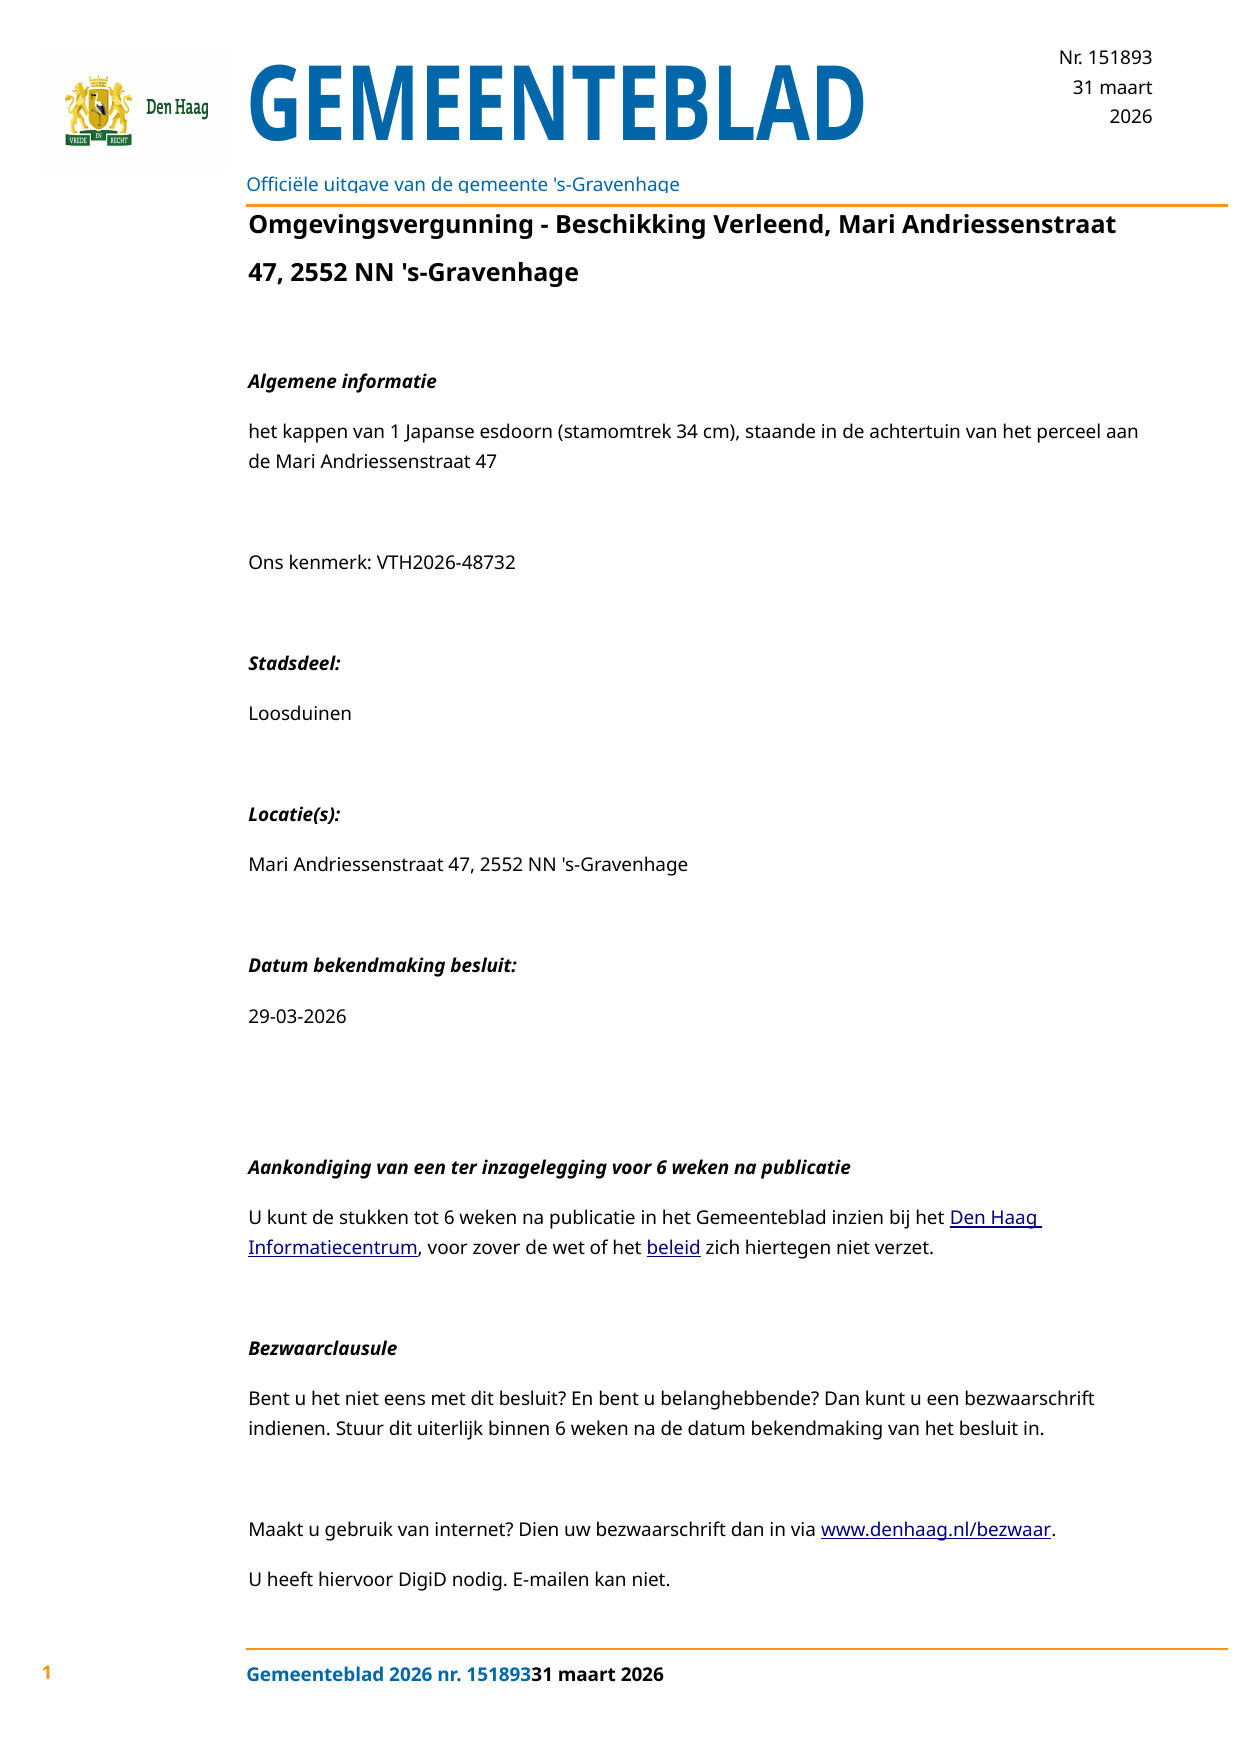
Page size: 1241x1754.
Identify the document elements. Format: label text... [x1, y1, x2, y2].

text U kunt de stukken tot 6 weken na publicatie in het Gemeenteblad inzien bij het Den Haag Informatiecentrum, voor zover de wet of het beleid zich hiertegen niet verzet. [248, 1204, 1152, 1260]
text U heeft hiervoor DigiD nodig. E-mailen kan niet. [248, 1566, 1152, 1592]
text Bezwaarclausule [248, 1335, 1152, 1361]
text Omgevingsvergunning - Beschikking Verleend, Mari Andriessenstraat 47, 2552 NN 's-Gravenhage [248, 207, 1152, 288]
text het kappen van 1 Japanse esdoorn (stamomtrek 34 cm), staande in de achtertuin van het perceel aan de Mari Andriessenstraat 47 [248, 419, 1152, 474]
text Locatie(s): [248, 801, 1152, 827]
text Mari Andriessenstraat 47, 2552 NN 's-Gravenhage [248, 852, 1152, 877]
text Algemene informatie [248, 368, 1152, 394]
text 29-03-2026 [248, 1003, 1152, 1029]
text Aankondiging van een ter inzagelegging voor 6 weken na publicatie [248, 1154, 1152, 1180]
text Maakt u gebruik van internet? Dien uw bezwaarschrift dan in via www.denhaag.nl/bezwaar. [248, 1516, 1152, 1542]
text Loosduinen [248, 700, 1152, 726]
text Bent u het niet eens met dit besluit? En bent u belanghebbende? Dan kunt u een bezwaarschrift indienen. Stuur dit uiterlijk binnen 6 weken na de datum bekendmaking van het besluit in. [248, 1385, 1152, 1441]
text Ons kenmerk: VTH2026-48732 [248, 549, 1152, 575]
picture [41, 47, 231, 172]
text Stadsdeel: [248, 650, 1152, 676]
text Datum bekendmaking besluit: [248, 952, 1152, 978]
